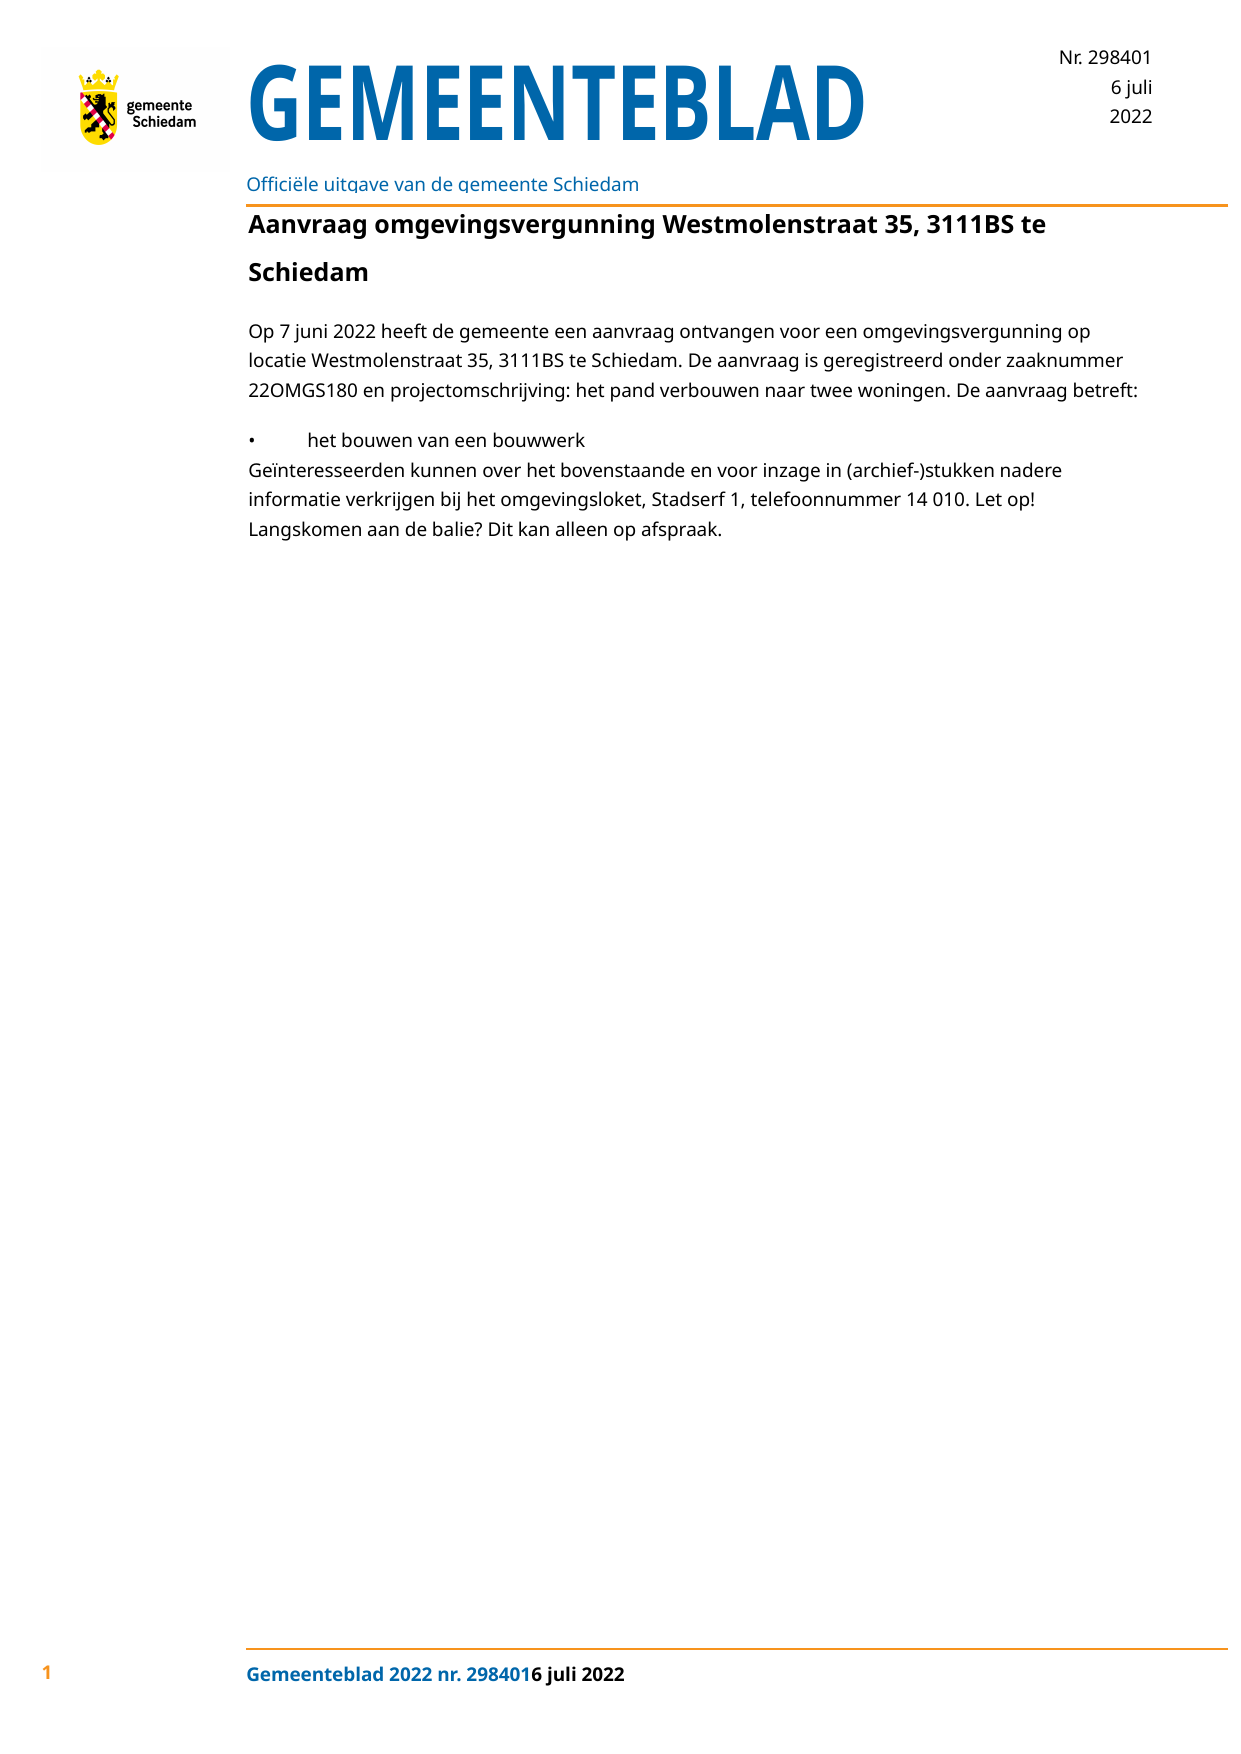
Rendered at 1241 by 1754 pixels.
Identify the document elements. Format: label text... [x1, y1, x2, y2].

text Aanvraag omgevingsvergunning Westmolenstraat 35, 3111BS te Schiedam [248, 207, 1152, 288]
text Geïnteresseerden kunnen over het bovenstaande en voor inzage in (archief-)stukken nadere informatie verkrijgen bij het omgevingsloket, Stadserf 1, telefoonnummer 14 010. Let op! Langskomen aan de balie? Dit kan alleen op afspraak. [248, 457, 1152, 542]
text Op 7 juni 2022 heeft de gemeente een aanvraag ontvangen voor een omgevingsvergunning op locatie Westmolenstraat 35, 3111BS te Schiedam. De aanvraag is geregistreerd onder zaaknummer 22OMGS180 en projectomschrijving: het pand verbouwen naar twee woningen. De aanvraag betreft: [248, 318, 1152, 403]
list het bouwen van een bouwwerk [248, 427, 1152, 453]
picture [41, 47, 231, 172]
